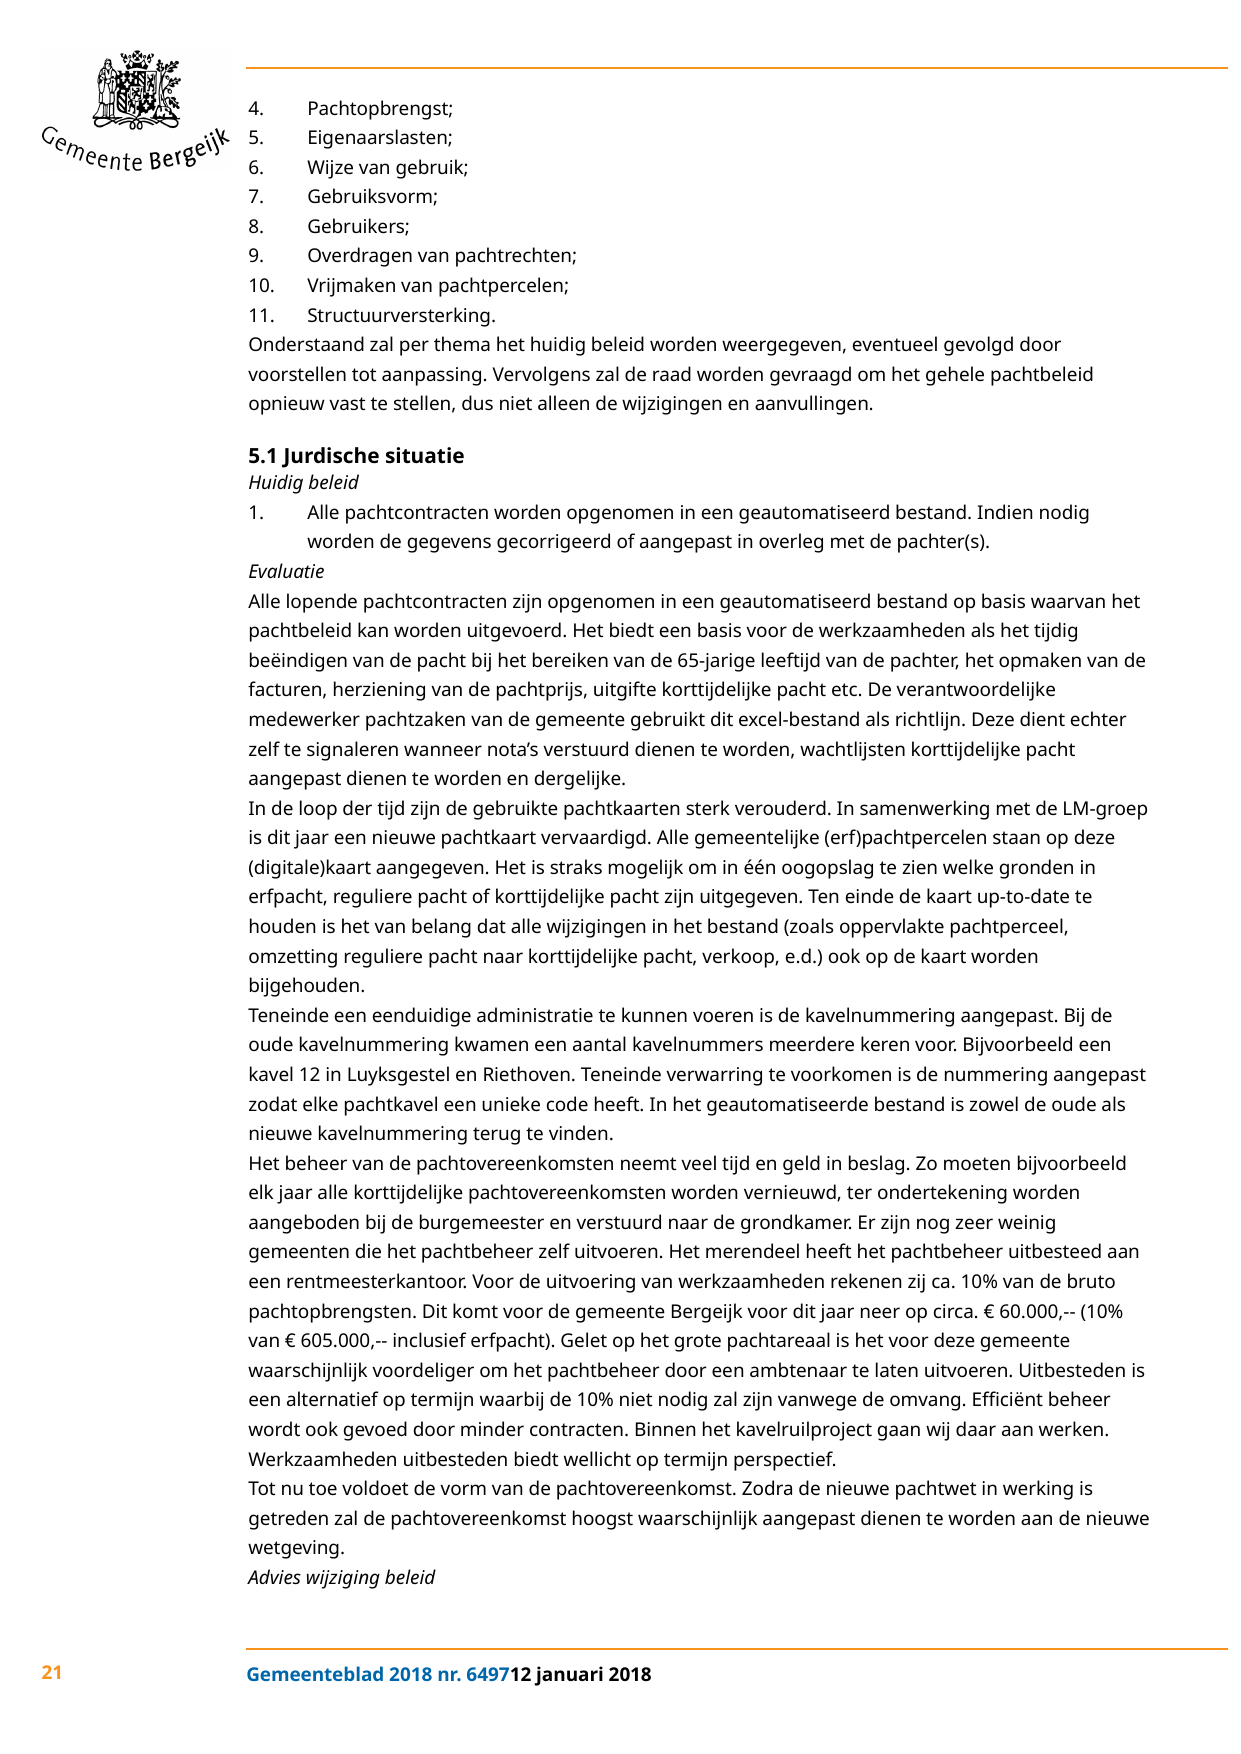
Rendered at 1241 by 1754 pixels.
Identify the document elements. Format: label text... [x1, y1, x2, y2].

text Teneinde een eenduidige administratie te kunnen voeren is de kavelnummering aangepast. Bij de oude kavelnummering kwamen een aantal kavelnummers meerdere keren voor. Bijvoorbeeld een kavel 12 in Luyksgestel en Riethoven. Teneinde verwarring te voorkomen is de nummering aangepast zodat elke pachtkavel een unieke code heeft. In het geautomatiseerde bestand is zowel de oude als nieuwe kavelnummering terug te vinden. [248, 1002, 1152, 1146]
list Overdragen van pachtrechten; [248, 243, 1152, 268]
list Pachtopbrengst; [248, 95, 1152, 121]
text 5.1 Jurdische situatie [248, 441, 1152, 469]
list Alle pachtcontracten worden opgenomen in een geautomatiseerd bestand. Indien nodig worden de gegevens gecorrigeerd of aangepast in overleg met de pachter(s). [248, 499, 1152, 554]
text Alle lopende pachtcontracten zijn opgenomen in een geautomatiseerd bestand op basis waarvan het pachtbeleid kan worden uitgevoerd. Het biedt een basis voor de werkzaamheden als het tijdig beëindigen van de pacht bij het bereiken van de 65-jarige leeftijd van de pachter, het opmaken van de facturen, herziening van de pachtprijs, uitgifte korttijdelijke pacht etc. De verantwoordelijke medewerker pachtzaken van de gemeente gebruikt dit excel-bestand als richtlijn. Deze dient echter zelf te signaleren wanneer nota’s verstuurd dienen te worden, wachtlijsten korttijdelijke pacht aangepast dienen te worden en dergelijke. [248, 588, 1152, 791]
text Evaluatie [248, 558, 1152, 584]
list Gebruiksvorm; [248, 183, 1152, 209]
text Onderstaand zal per thema het huidig beleid worden weergegeven, eventueel gevolgd door voorstellen tot aanpassing. Vervolgens zal de raad worden gevraagd om het gehele pachtbeleid opnieuw vast te stellen, dus niet alleen de wijzigingen en aanvullingen. [248, 331, 1152, 416]
list Vrijmaken van pachtpercelen; [248, 272, 1152, 298]
text Het beheer van de pachtovereenkomsten neemt veel tijd en geld in beslag. Zo moeten bijvoorbeeld elk jaar alle korttijdelijke pachtovereenkomsten worden vernieuwd, ter ondertekening worden aangeboden bij de burgemeester en verstuurd naar de grondkamer. Er zijn nog zeer weinig gemeenten die het pachtbeheer zelf uitvoeren. Het merendeel heeft het pachtbeheer uitbesteed aan een rentmeesterkantoor. Voor de uitvoering van werkzaamheden rekenen zij ca. 10% van de bruto pachtopbrengsten. Dit komt voor de gemeente Bergeijk voor dit jaar neer op circa. € 60.000,-- (10% van € 605.000,-- inclusief erfpacht). Gelet op het grote pachtareaal is het voor deze gemeente waarschijnlijk voordeliger om het pachtbeheer door een ambtenaar te laten uitvoeren. Uitbesteden is een alternatief op termijn waarbij de 10% niet nodig zal zijn vanwege de omvang. Efficiënt beheer wordt ook gevoed door minder contracten. Binnen het kavelruilproject gaan wij daar aan werken. Werkzaamheden uitbesteden biedt wellicht op termijn perspectief. [248, 1150, 1152, 1471]
list Gebruikers; [248, 213, 1152, 239]
list Structuurversterking. [248, 302, 1152, 328]
text In de loop der tijd zijn de gebruikte pachtkaarten sterk verouderd. In samenwerking met de LM-groep is dit jaar een nieuwe pachtkaart vervaardigd. Alle gemeentelijke (erf)pachtpercelen staan op deze (digitale)kaart aangegeven. Het is straks mogelijk om in één oogopslag te zien welke gronden in erfpacht, reguliere pacht of korttijdelijke pacht zijn uitgegeven. Ten einde de kaart up-to-date te houden is het van belang dat alle wijzigingen in het bestand (zoals oppervlakte pachtperceel, omzetting reguliere pacht naar korttijdelijke pacht, verkoop, e.d.) ook op de kaart worden bijgehouden. [248, 795, 1152, 998]
list Wijze van gebruik; [248, 154, 1152, 180]
text Tot nu toe voldoet de vorm van de pachtovereenkomst. Zodra de nieuwe pachtwet in werking is getreden zal de pachtovereenkomst hoogst waarschijnlijk aangepast dienen te worden aan de nieuwe wetgeving. [248, 1475, 1152, 1560]
picture [41, 47, 231, 172]
list Eigenaarslasten; [248, 124, 1152, 150]
text Advies wijziging beleid [248, 1564, 1152, 1590]
text Huidig beleid [248, 469, 1152, 495]
